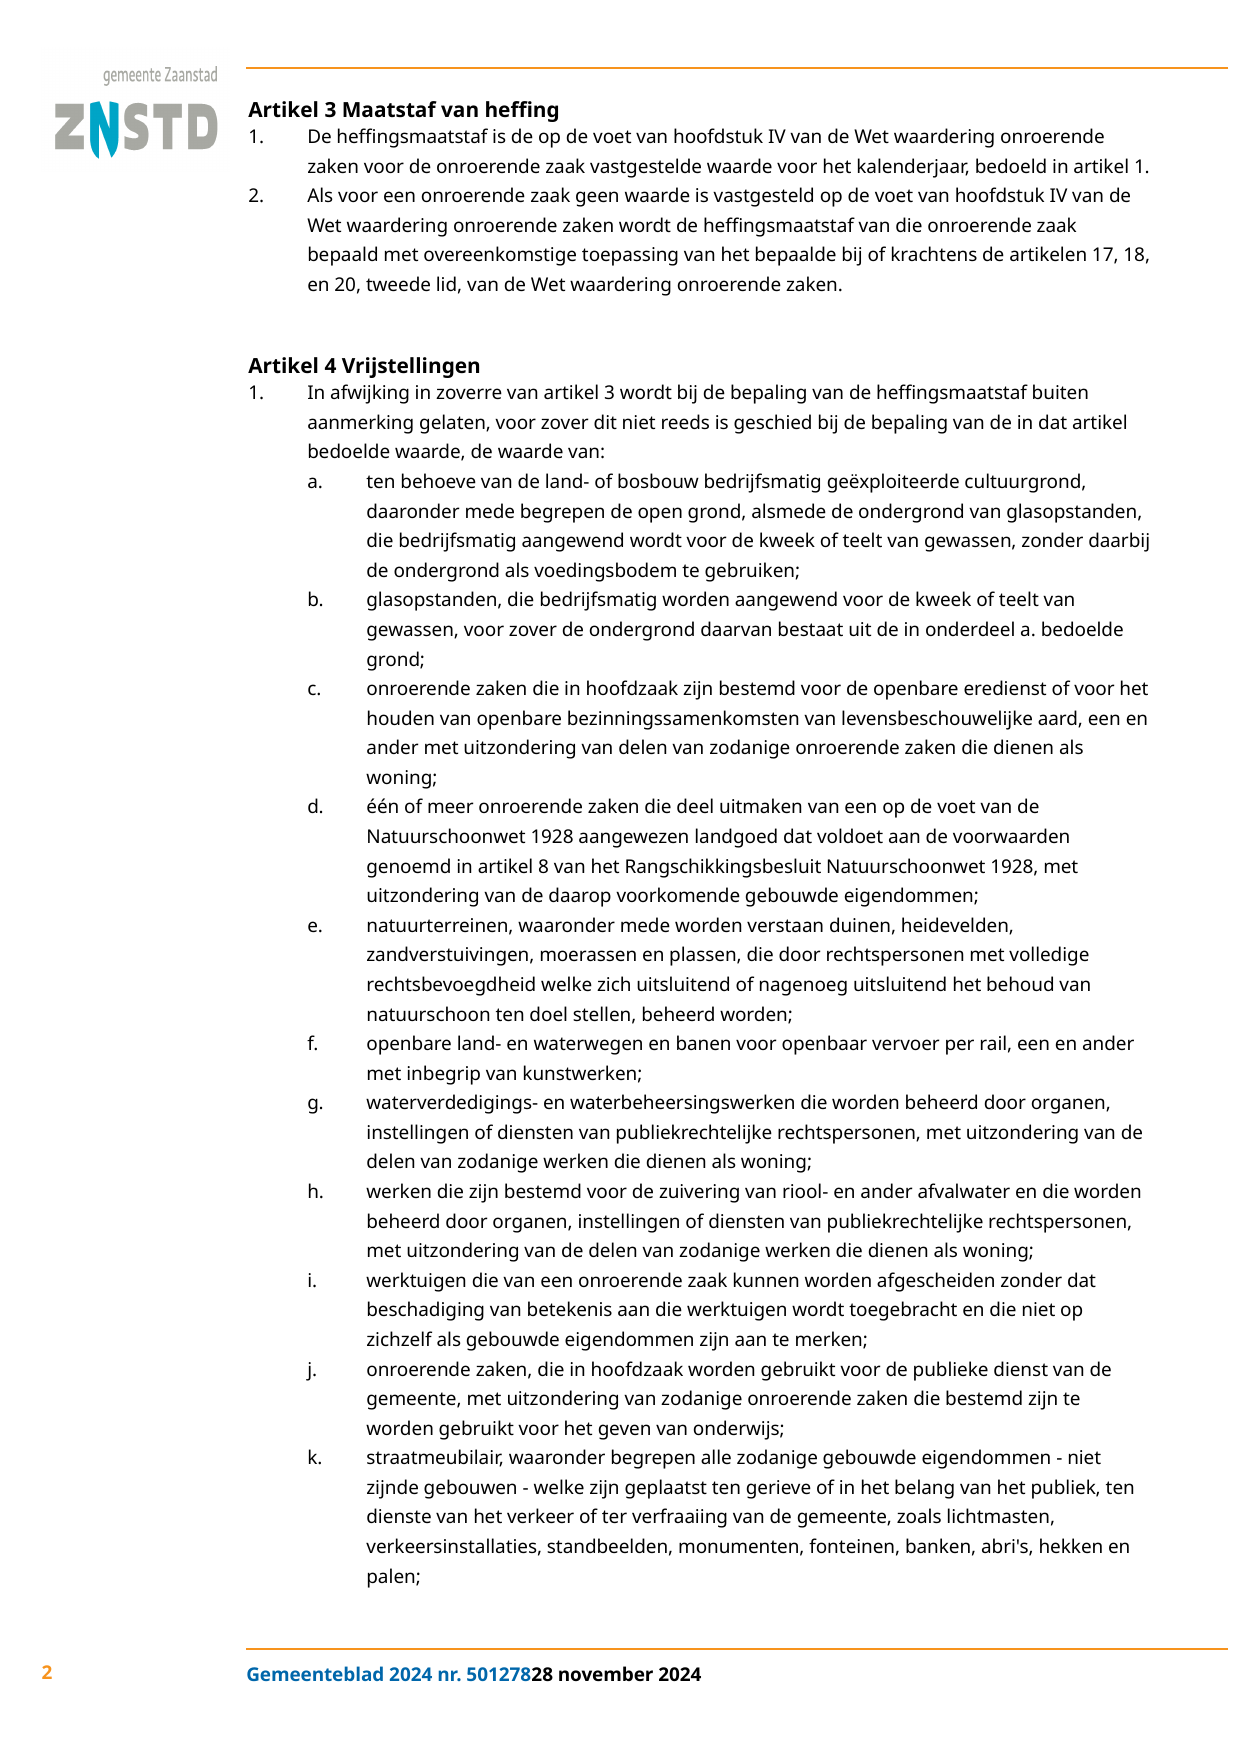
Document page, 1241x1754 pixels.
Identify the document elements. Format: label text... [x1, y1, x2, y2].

list onroerende zaken, die in hoofdzaak worden gebruikt voor de publieke dienst van de gemeente, met uitzondering van zodanige onroerende zaken die bestemd zijn te worden gebruikt voor het geven van onderwijs; [307, 1356, 1152, 1441]
list Als voor een onroerende zaak geen waarde is vastgesteld op de voet van hoofdstuk IV van de Wet waardering onroerende zaken wordt de heffingsmaatstaf van die onroerende zaak bepaald met overeenkomstige toepassing van het bepaalde bij of krachtens de artikelen 17, 18, en 20, tweede lid, van de Wet waardering onroerende zaken. [248, 182, 1152, 297]
list werken die zijn bestemd voor de zuivering van riool- en ander afvalwater en die worden beheerd door organen, instellingen of diensten van publiekrechtelijke rechtspersonen, met uitzondering van de delen van zodanige werken die dienen als woning; [307, 1178, 1152, 1263]
list natuurterreinen, waaronder mede worden verstaan duinen, heidevelden, zandverstuivingen, moerassen en plassen, die door rechtspersonen met volledige rechtsbevoegdheid welke zich uitsluitend of nagenoeg uitsluitend het behoud van natuurschoon ten doel stellen, beheerd worden; [307, 912, 1152, 1027]
text Artikel 4 Vrijstellingen [248, 351, 1152, 379]
text Artikel 3 Maatstaf van heffing [248, 95, 1152, 123]
list In afwijking in zoverre van artikel 3 wordt bij de bepaling van de heffingsmaatstaf buiten aanmerking gelaten, voor zover dit niet reeds is geschied bij de bepaling van de in dat artikel bedoelde waarde, de waarde van: [248, 379, 1152, 464]
list glasopstanden, die bedrijfsmatig worden aangewend voor de kweek of teelt van gewassen, voor zover de ondergrond daarvan bestaat uit de in onderdeel a. bedoelde grond; [307, 587, 1152, 672]
list openbare land- en waterwegen en banen voor openbaar vervoer per rail, een en ander met inbegrip van kunstwerken; [307, 1030, 1152, 1086]
list werktuigen die van een onroerende zaak kunnen worden afgescheiden zonder dat beschadiging van betekenis aan die werktuigen wordt toegebracht en die niet op zichzelf als gebouwde eigendommen zijn aan te merken; [307, 1267, 1152, 1352]
list waterverdedigings- en waterbeheersingswerken die worden beheerd door organen, instellingen of diensten van publiekrechtelijke rechtspersonen, met uitzondering van de delen van zodanige werken die dienen als woning; [307, 1089, 1152, 1174]
list ten behoeve van de land- of bosbouw bedrijfsmatig geëxploiteerde cultuurgrond, daaronder mede begrepen de open grond, alsmede de ondergrond van glasopstanden, die bedrijfsmatig aangewend wordt voor de kweek of teelt van gewassen, zonder daarbij de ondergrond als voedingsbodem te gebruiken; [307, 468, 1152, 583]
list onroerende zaken die in hoofdzaak zijn bestemd voor de openbare eredienst of voor het houden van openbare bezinningssamenkomsten van levensbeschouwelijke aard, een en ander met uitzondering van delen van zodanige onroerende zaken die dienen als woning; [307, 675, 1152, 790]
list straatmeubilair, waaronder begrepen alle zodanige gebouwde eigendommen - niet zijnde gebouwen - welke zijn geplaatst ten gerieve of in het belang van het publiek, ten dienste van het verkeer of ter verfraaiing van de gemeente, zoals lichtmasten, verkeersinstallaties, standbeelden, monumenten, fonteinen, banken, abri's, hekken en palen; [307, 1444, 1152, 1589]
list De heffingsmaatstaf is de op de voet van hoofdstuk IV van de Wet waardering onroerende zaken voor de onroerende zaak vastgestelde waarde voor het kalenderjaar, bedoeld in artikel 1. [248, 123, 1152, 178]
list één of meer onroerende zaken die deel uitmaken van een op de voet van de Natuurschoonwet 1928 aangewezen landgoed dat voldoet aan de voorwaarden genoemd in artikel 8 van het Rangschikkingsbesluit Natuurschoonwet 1928, met uitzondering van de daarop voorkomende gebouwde eigendommen; [307, 794, 1152, 908]
picture [41, 47, 231, 172]
